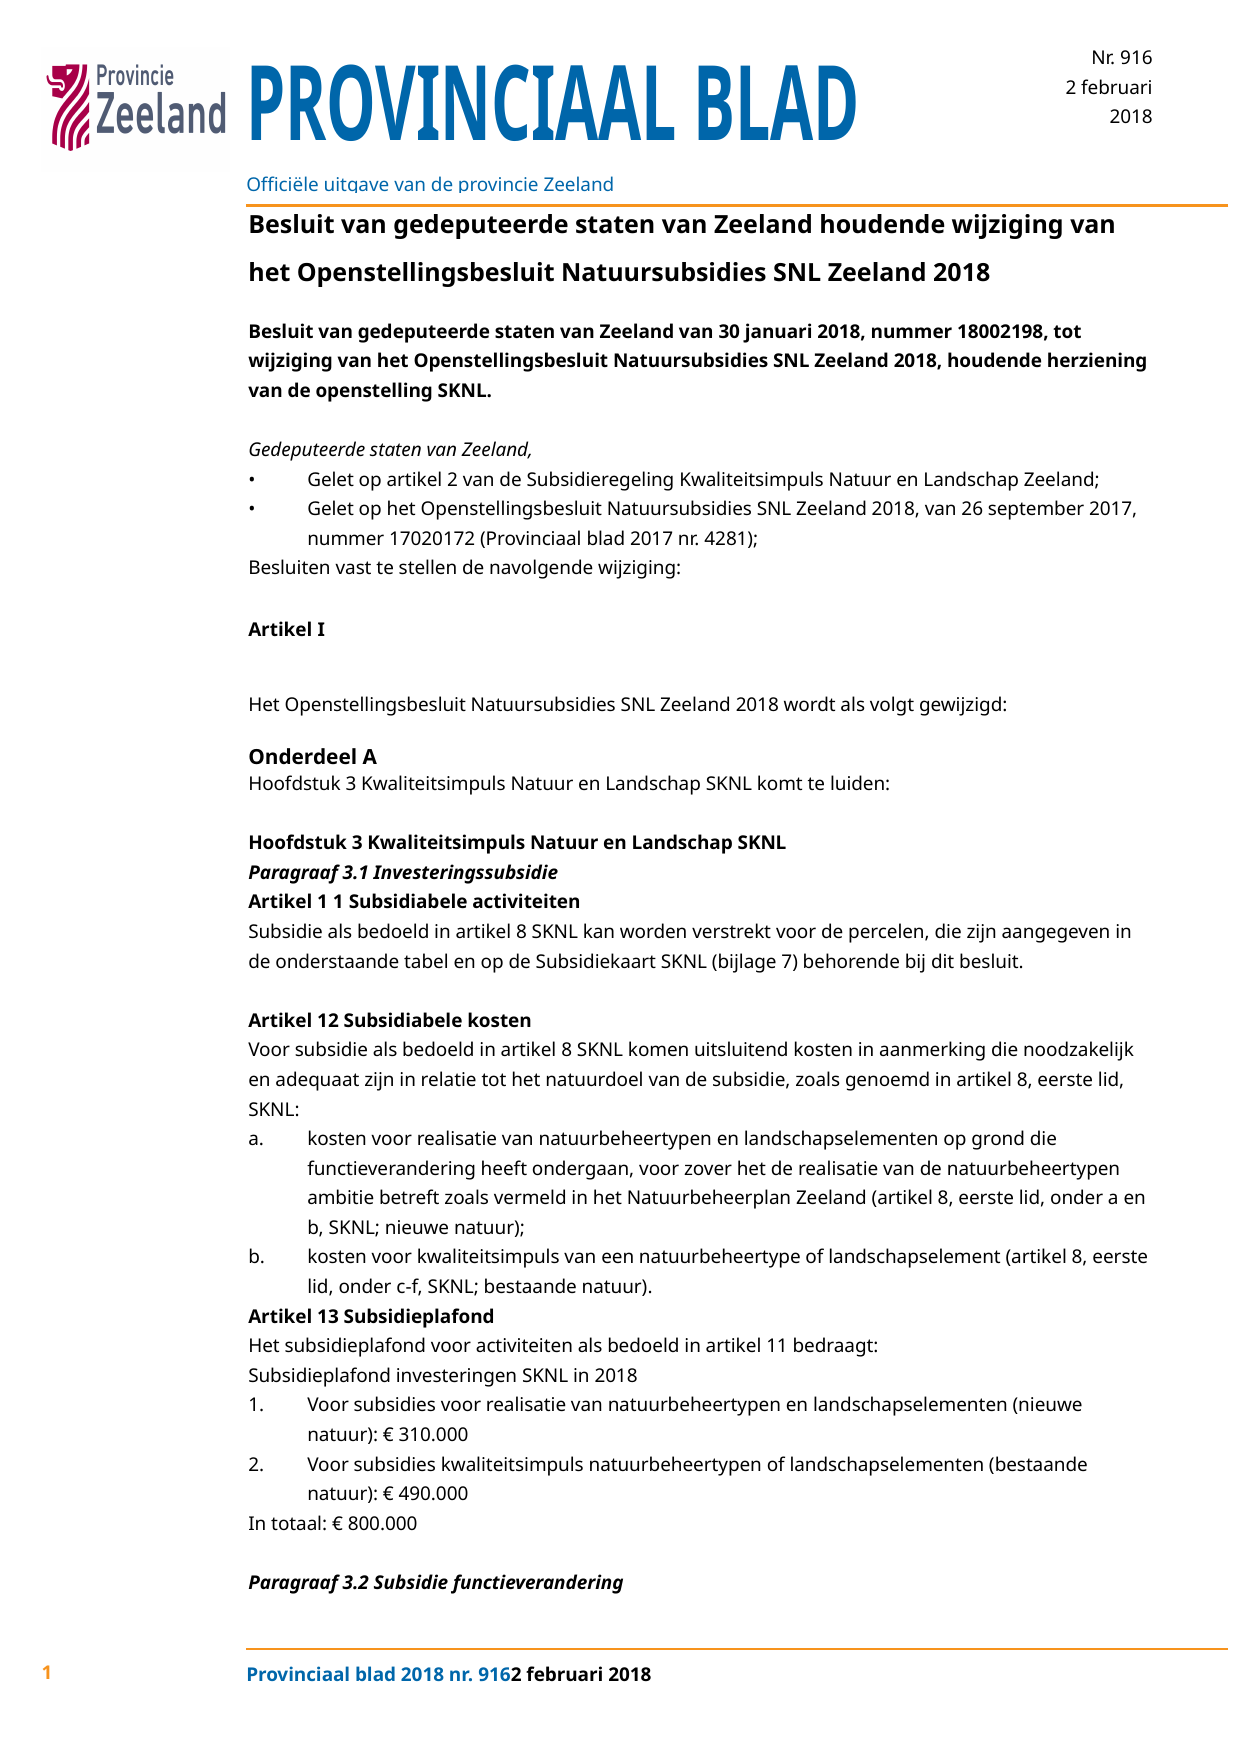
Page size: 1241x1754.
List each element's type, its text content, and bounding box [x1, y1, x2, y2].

list Gelet op het Openstellingsbesluit Natuursubsidies SNL Zeeland 2018, van 26 september 2017, nummer 17020172 (Provinciaal blad 2017 nr. 4281); [248, 495, 1152, 551]
text Subsidieplafond investeringen SKNL in 2018 [248, 1362, 1152, 1388]
text Hoofdstuk 3 Kwaliteitsimpuls Natuur en Landschap SKNL komt te luiden: [248, 770, 1152, 796]
list kosten voor realisatie van natuurbeheertypen en landschapselementen op grond die functieverandering heeft ondergaan, voor zover het de realisatie van de natuurbeheertypen ambitie betreft zoals vermeld in het Natuurbeheerplan Zeeland (artikel 8, eerste lid, onder a en b, SKNL; nieuwe natuur); [248, 1125, 1152, 1240]
text Artikel 1 1 Subsidiabele activiteiten [248, 889, 1152, 914]
list kosten voor kwaliteitsimpuls van een natuurbeheertype of landschapselement (artikel 8, eerste lid, onder c-f, SKNL; bestaande natuur). [248, 1244, 1152, 1299]
text Het Openstellingsbesluit Natuursubsidies SNL Zeeland 2018 wordt als volgt gewijzigd: [248, 691, 1152, 717]
text Paragraaf 3.2 Subsidie functieverandering [248, 1569, 1152, 1595]
text Hoofdstuk 3 Kwaliteitsimpuls Natuur en Landschap SKNL [248, 829, 1152, 855]
text Besluiten vast te stellen de navolgende wijziging: [248, 554, 1152, 580]
list Voor subsidies voor realisatie van natuurbeheertypen en landschapselementen (nieuwe natuur): € 310.000 [248, 1392, 1152, 1447]
text Het subsidieplafond voor activiteiten als bedoeld in artikel 11 bedraagt: [248, 1332, 1152, 1358]
text Artikel 13 Subsidieplafond [248, 1303, 1152, 1328]
text In totaal: € 800.000 [248, 1510, 1152, 1536]
text Besluit van gedeputeerde staten van Zeeland van 30 januari 2018, nummer 18002198, tot wijziging van het Openstellingsbesluit Natuursubsidies SNL Zeeland 2018, houdende herziening van de openstelling SKNL. [248, 318, 1152, 403]
text Gedeputeerde staten van Zeeland, [248, 436, 1152, 462]
text Artikel I [248, 614, 1152, 642]
text Subsidie als bedoeld in artikel 8 SKNL kan worden verstrekt voor de percelen, die zijn aangegeven in de onderstaande tabel en op de Subsidiekaart SKNL (bijlage 7) behorende bij dit besluit. [248, 918, 1152, 973]
text Voor subsidie als bedoeld in artikel 8 SKNL komen uitsluitend kosten in aanmerking die noodzakelijk en adequaat zijn in relatie tot het natuurdoel van de subsidie, zoals genoemd in artikel 8, eerste lid, SKNL: [248, 1037, 1152, 1121]
text Onderdeel A [248, 742, 1152, 770]
text Artikel 12 Subsidiabele kosten [248, 1007, 1152, 1033]
picture [41, 47, 231, 172]
list Gelet op artikel 2 van de Subsidieregeling Kwaliteitsimpuls Natuur en Landschap Zeeland; [248, 466, 1152, 492]
text Paragraaf 3.1 Investeringssubsidie [248, 859, 1152, 885]
list Voor subsidies kwaliteitsimpuls natuurbeheertypen of landschapselementen (bestaande natuur): € 490.000 [248, 1451, 1152, 1506]
text Besluit van gedeputeerde staten van Zeeland houdende wijziging van het Openstellingsbesluit Natuursubsidies SNL Zeeland 2018 [248, 207, 1152, 288]
